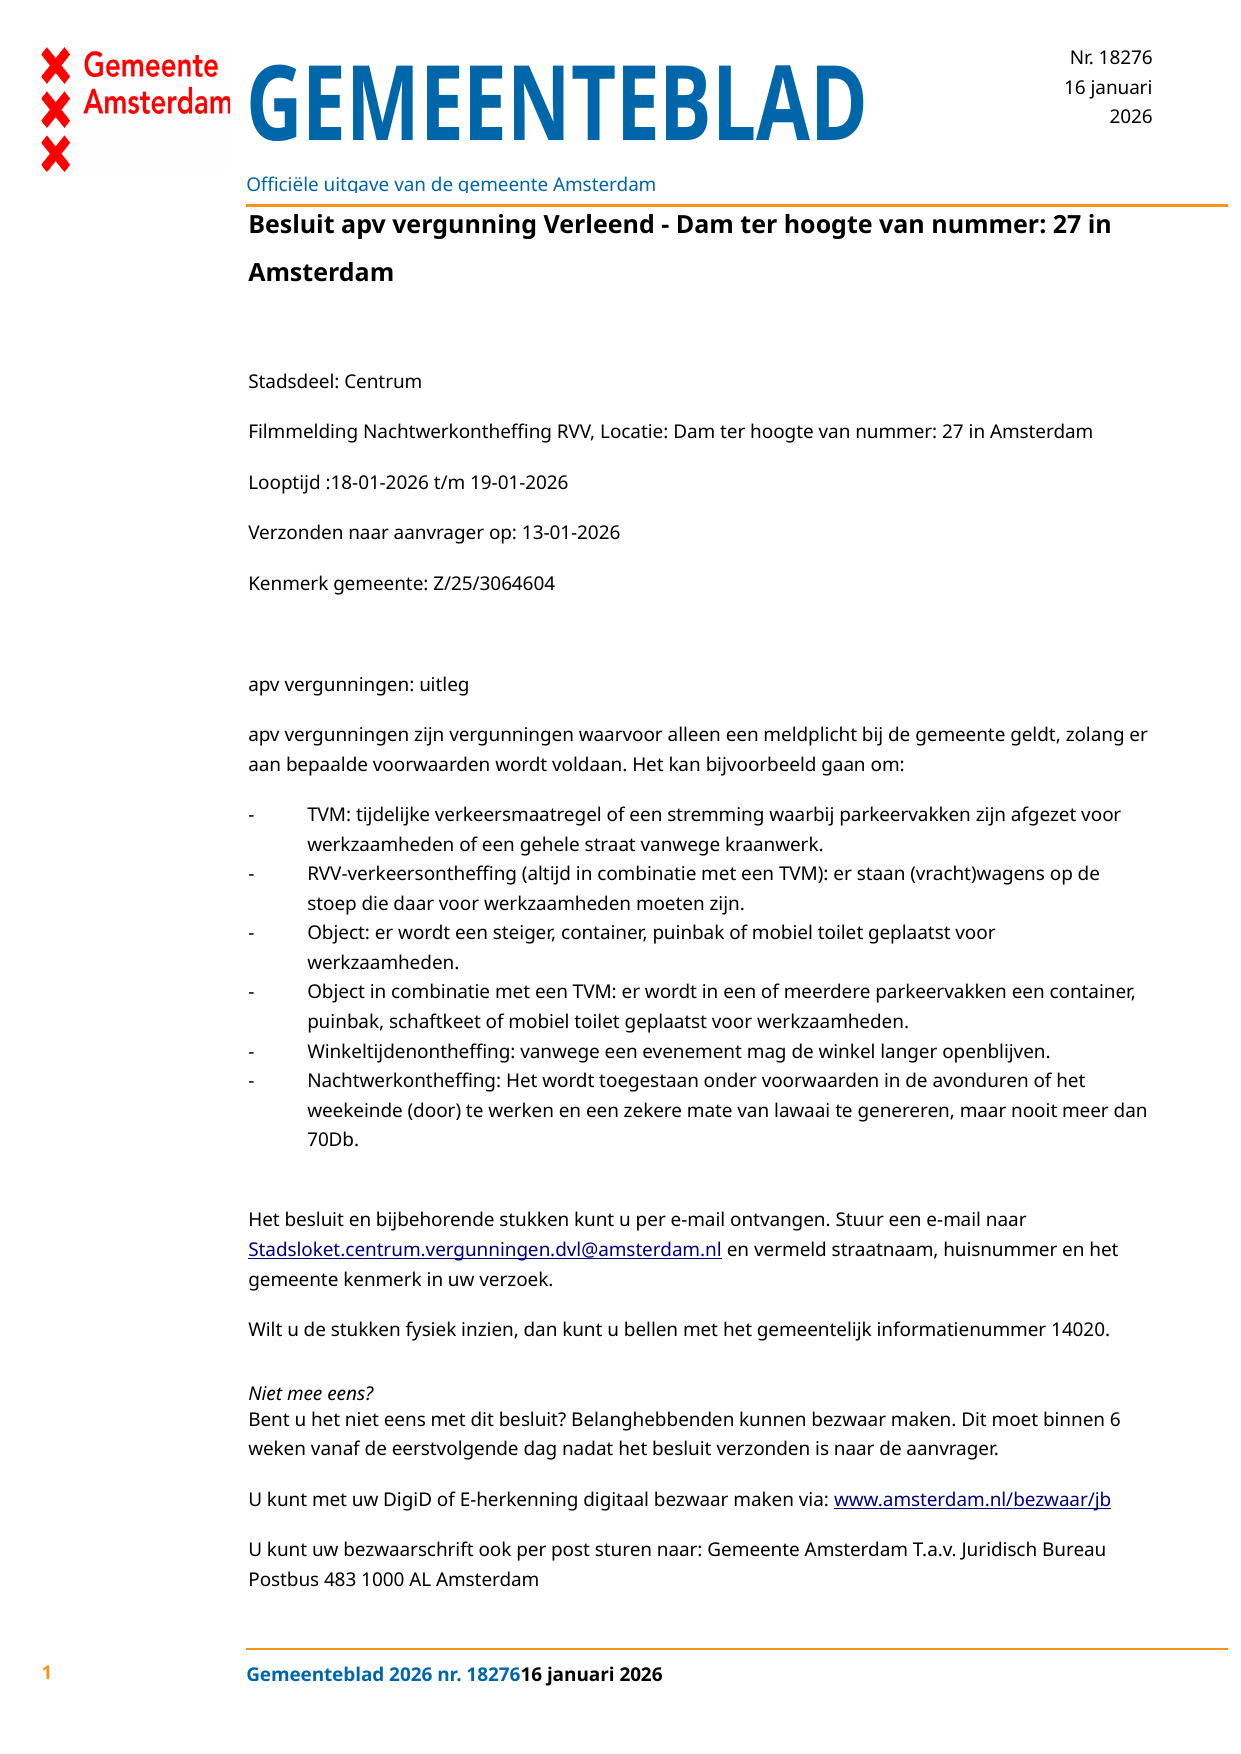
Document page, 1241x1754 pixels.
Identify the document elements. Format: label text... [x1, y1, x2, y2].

text Kenmerk gemeente: Z/25/3064604 [248, 570, 1152, 596]
text Wilt u de stukken fysiek inzien, dan kunt u bellen met het gemeentelijk informatienummer 14020. [248, 1316, 1152, 1342]
list Object in combinatie met een TVM: er wordt in een of meerdere parkeervakken een container, puinbak, schaftkeet of mobiel toilet geplaatst voor werkzaamheden. [248, 979, 1152, 1034]
text apv vergunningen: uitleg [248, 671, 1152, 697]
text Filmmelding Nachtwerkontheffing RVV, Locatie: Dam ter hoogte van nummer: 27 in Amsterdam [248, 419, 1152, 444]
text U kunt uw bezwaarschrift ook per post sturen naar: Gemeente Amsterdam T.a.v. Juridisch Bureau Postbus 483 1000 AL Amsterdam [248, 1536, 1152, 1592]
list Winkeltijdenontheffing: vanwege een evenement mag de winkel langer openblijven. [248, 1038, 1152, 1064]
text Stadsdeel: Centrum [248, 368, 1152, 394]
text Looptijd :18-01-2026 t/m 19-01-2026 [248, 469, 1152, 495]
text Niet mee eens? [248, 1380, 1152, 1406]
text U kunt met uw DigiD of E-herkenning digitaal bezwaar maken via: www.amsterdam.nl/bezwaar/jb [248, 1486, 1152, 1512]
text Het besluit en bijbehorende stukken kunt u per e-mail ontvangen. Stuur een e-mail naar Stadsloket.centrum.vergunningen.dvl@amsterdam.nl en vermeld straatnaam, huisnummer en het gemeente kenmerk in uw verzoek. [248, 1207, 1152, 1292]
text Bent u het niet eens met dit besluit? Belanghebbenden kunnen bezwaar maken. Dit moet binnen 6 weken vanaf de eerstvolgende dag nadat het besluit verzonden is naar de aanvrager. [248, 1406, 1152, 1461]
text Verzonden naar aanvrager op: 13-01-2026 [248, 519, 1152, 545]
text apv vergunningen zijn vergunningen waarvoor alleen een meldplicht bij de gemeente geldt, zolang er aan bepaalde voorwaarden wordt voldaan. Het kan bijvoorbeeld gaan om: [248, 721, 1152, 777]
picture [41, 47, 231, 172]
list RVV-verkeersontheffing (altijd in combinatie met een TVM): er staan (vracht)wagens op de stoep die daar voor werkzaamheden moeten zijn. [248, 860, 1152, 916]
text Besluit apv vergunning Verleend - Dam ter hoogte van nummer: 27 in Amsterdam [248, 207, 1152, 288]
list TVM: tijdelijke verkeersmaatregel of een stremming waarbij parkeervakken zijn afgezet voor werkzaamheden of een gehele straat vanwege kraanwerk. [248, 801, 1152, 857]
list Nachtwerkontheffing: Het wordt toegestaan onder voorwaarden in de avonduren of het weekeinde (door) te werken en een zekere mate van lawaai te genereren, maar nooit meer dan 70Db. [248, 1067, 1152, 1152]
list Object: er wordt een steiger, container, puinbak of mobiel toilet geplaatst voor werkzaamheden. [248, 919, 1152, 975]
